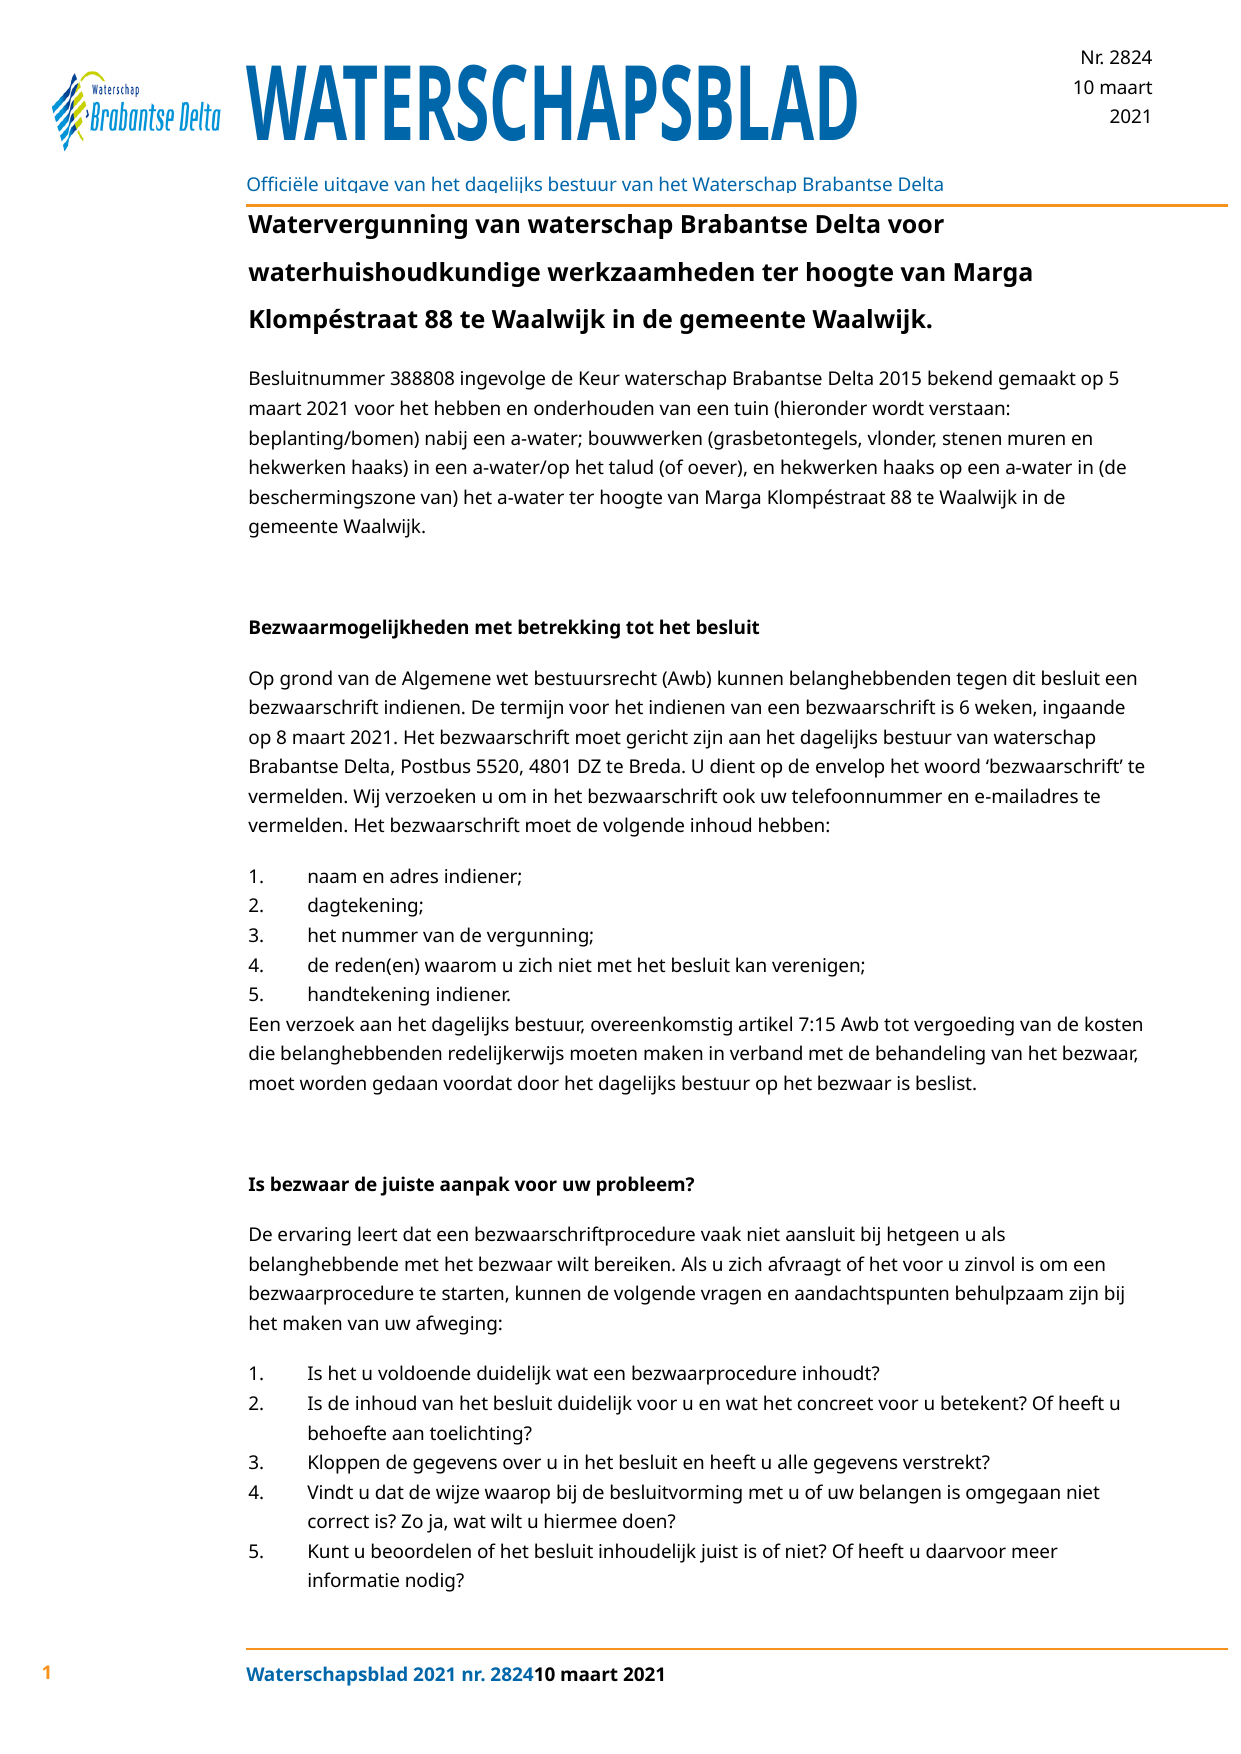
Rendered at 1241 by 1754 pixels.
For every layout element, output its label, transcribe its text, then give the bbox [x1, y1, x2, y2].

text Op grond van de Algemene wet bestuursrecht (Awb) kunnen belanghebbenden tegen dit besluit een bezwaarschrift indienen. De termijn voor het indienen van een bezwaarschrift is 6 weken, ingaande op 8 maart 2021. Het bezwaarschrift moet gericht zijn aan het dagelijks bestuur van waterschap Brabantse Delta, Postbus 5520, 4801 DZ te Breda. U dient op de envelop het woord ‘bezwaarschrift’ te vermelden. Wij verzoeken u om in het bezwaarschrift ook uw telefoonnummer en e‑mailadres te vermelden. Het bezwaarschrift moet de volgende inhoud hebben: [248, 665, 1152, 838]
picture [41, 47, 231, 172]
list Kloppen de gegevens over u in het besluit en heeft u alle gegevens verstrekt? [248, 1449, 1152, 1475]
list naam en adres indiener; [248, 863, 1152, 889]
list handtekening indiener. [248, 981, 1152, 1007]
text Is bezwaar de juiste aanpak voor uw probleem? [248, 1171, 1152, 1197]
text Besluitnummer 388808 ingevolge de Keur waterschap Brabantse Delta 2015 bekend gemaakt op 5 maart 2021 voor het hebben en onderhouden van een tuin (hieronder wordt verstaan: beplanting/bomen) nabij een a-water; bouwwerken (grasbetontegels, vlonder, stenen muren en hekwerken haaks) in een a-water/op het talud (of oever), en hekwerken haaks op een a-water in (de beschermingszone van) het a-water ter hoogte van Marga Klompéstraat 88 te Waalwijk in de gemeente Waalwijk. [248, 366, 1152, 539]
text Bezwaarmogelijkheden met betrekking tot het besluit [248, 614, 1152, 640]
list de reden(en) waarom u zich niet met het besluit kan verenigen; [248, 952, 1152, 977]
text De ervaring leert dat een bezwaarschriftprocedure vaak niet aansluit bij hetgeen u als belanghebbende met het bezwaar wilt bereiken. Als u zich afvraagt of het voor u zinvol is om een bezwaarprocedure te starten, kunnen de volgende vragen en aandachtspunten behulpzaam zijn bij het maken van uw afweging: [248, 1221, 1152, 1336]
list Is het u voldoende duidelijk wat een bezwaarprocedure inhoudt? [248, 1361, 1152, 1386]
text Een verzoek aan het dagelijks bestuur, overeenkomstig artikel 7:15 Awb tot vergoeding van de kosten die belanghebbenden redelijkerwijs moeten maken in verband met de behandeling van het bezwaar, moet worden gedaan voordat door het dagelijks bestuur op het bezwaar is beslist. [248, 1011, 1152, 1096]
list dagtekening; [248, 893, 1152, 918]
list het nummer van de vergunning; [248, 922, 1152, 948]
list Kunt u beoordelen of het besluit inhoudelijk juist is of niet? Of heeft u daarvoor meer informatie nodig? [248, 1538, 1152, 1593]
text Watervergunning van waterschap Brabantse Delta voor waterhuishoudkundige werkzaamheden ter hoogte van Marga Klompéstraat 88 te Waalwijk in de gemeente Waalwijk. [248, 207, 1152, 336]
list Vindt u dat de wijze waarop bij de besluitvorming met u of uw belangen is omgegaan niet correct is? Zo ja, wat wilt u hiermee doen? [248, 1479, 1152, 1534]
list Is de inhoud van het besluit duidelijk voor u en wat het concreet voor u betekent? Of heeft u behoefte aan toelichting? [248, 1390, 1152, 1445]
